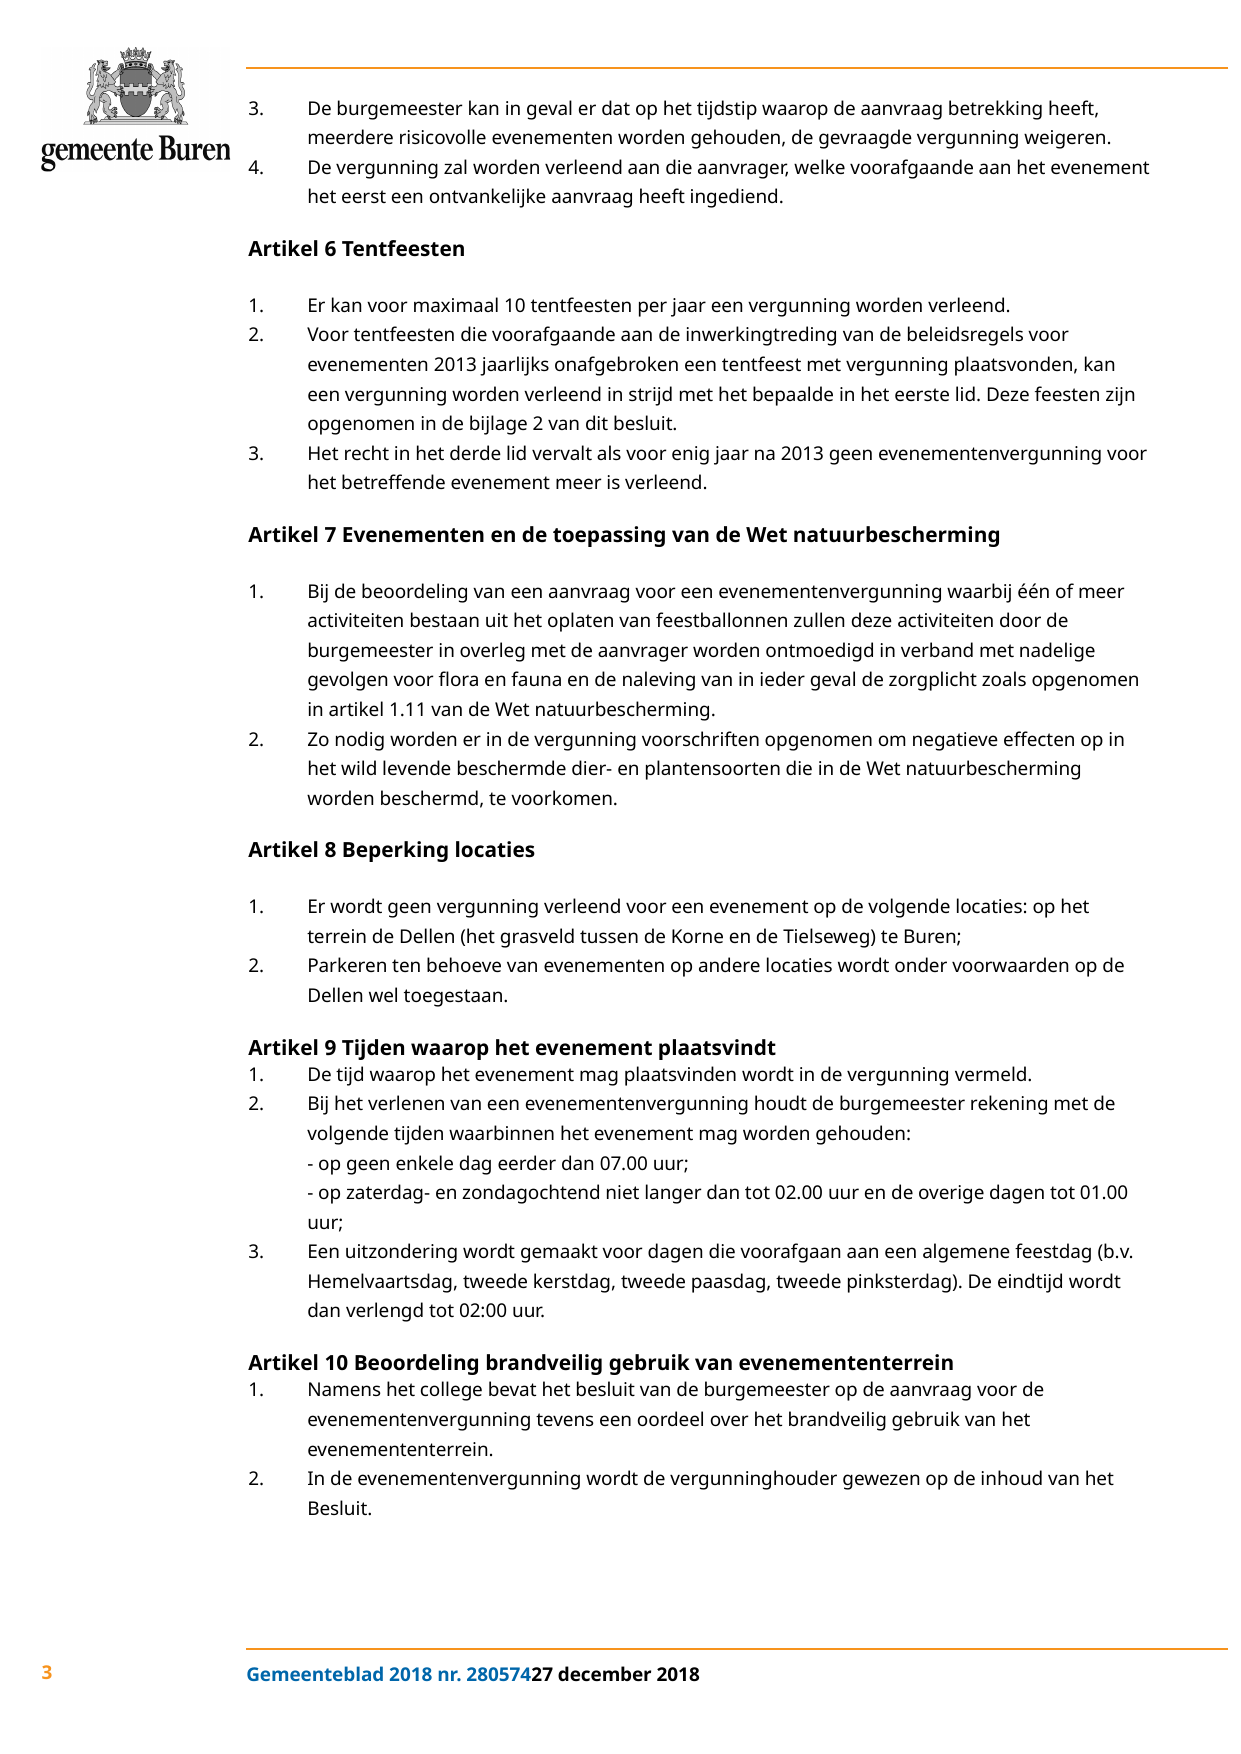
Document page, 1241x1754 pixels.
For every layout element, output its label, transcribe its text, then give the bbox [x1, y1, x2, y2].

list Er wordt geen vergunning verleend voor een evenement op de volgende locaties: op het terrein de Dellen (het grasveld tussen de Korne en de Tielseweg) te Buren; [248, 893, 1152, 949]
text Artikel 9 Tijden waarop het evenement plaatsvindt [248, 1033, 1152, 1061]
text Artikel 10 Beoordeling brandveilig gebruik van evenemententerrein [248, 1348, 1152, 1377]
list Het recht in het derde lid vervalt als voor enig jaar na 2013 geen evenementenvergunning voor het betreffende evenement meer is verleend. [248, 440, 1152, 495]
list De burgemeester kan in geval er dat op het tijdstip waarop de aanvraag betrekking heeft, meerdere risicovolle evenementen worden gehouden, de gevraagde vergunning weigeren. [248, 95, 1152, 150]
list De tijd waarop het evenement mag plaatsvinden wordt in de vergunning vermeld. [248, 1061, 1152, 1087]
list In de evenementenvergunning wordt de vergunninghouder gewezen op de inhoud van het Besluit. [248, 1465, 1152, 1521]
text Artikel 7 Evenementen en de toepassing van de Wet natuurbescherming [248, 520, 1152, 548]
text Artikel 6 Tentfeesten [248, 234, 1152, 262]
list Zo nodig worden er in de vergunning voorschriften opgenomen om negatieve effecten op in het wild levende beschermde dier- en plantensoorten die in de Wet natuurbescherming worden beschermd, te voorkomen. [248, 726, 1152, 811]
text Artikel 8 Beperking locaties [248, 835, 1152, 864]
list Bij de beoordeling van een aanvraag voor een evenementenvergunning waarbij één of meer activiteiten bestaan uit het oplaten van feestballonnen zullen deze activiteiten door de burgemeester in overleg met de aanvrager worden ontmoedigd in verband met nadelige gevolgen voor flora en fauna en de naleving van in ieder geval de zorgplicht zoals opgenomen in artikel 1.11 van de Wet natuurbescherming. [248, 578, 1152, 722]
list Voor tentfeesten die voorafgaande aan de inwerkingtreding van de beleidsregels voor evenementen 2013 jaarlijks onafgebroken een tentfeest met vergunning plaatsvonden, kan een vergunning worden verleend in strijd met het bepaalde in het eerste lid. Deze feesten zijn opgenomen in de bijlage 2 van dit besluit. [248, 322, 1152, 436]
list - op zaterdag- en zondagochtend niet langer dan tot 02.00 uur en de overige dagen tot 01.00 uur; [248, 1179, 1152, 1235]
list Namens het college bevat het besluit van de burgemeester op de aanvraag voor de evenementenvergunning tevens een oordeel over het brandveilig gebruik van het evenemententerrein. [248, 1377, 1152, 1461]
list Bij het verlenen van een evenementenvergunning houdt de burgemeester rekening met de volgende tijden waarbinnen het evenement mag worden gehouden: [248, 1091, 1152, 1146]
list De vergunning zal worden verleend aan die aanvrager, welke voorafgaande aan het evenement het eerst een ontvankelijke aanvraag heeft ingediend. [248, 154, 1152, 209]
list Parkeren ten behoeve van evenementen op andere locaties wordt onder voorwaarden op de Dellen wel toegestaan. [248, 953, 1152, 1008]
list - op geen enkele dag eerder dan 07.00 uur; [248, 1150, 1152, 1176]
picture [41, 47, 231, 172]
list Een uitzondering wordt gemaakt voor dagen die voorafgaan aan een algemene feestdag (b.v. Hemelvaartsdag, tweede kerstdag, tweede paasdag, tweede pinksterdag). De eindtijd wordt dan verlengd tot 02:00 uur. [248, 1238, 1152, 1323]
list Er kan voor maximaal 10 tentfeesten per jaar een vergunning worden verleend. [248, 292, 1152, 318]
